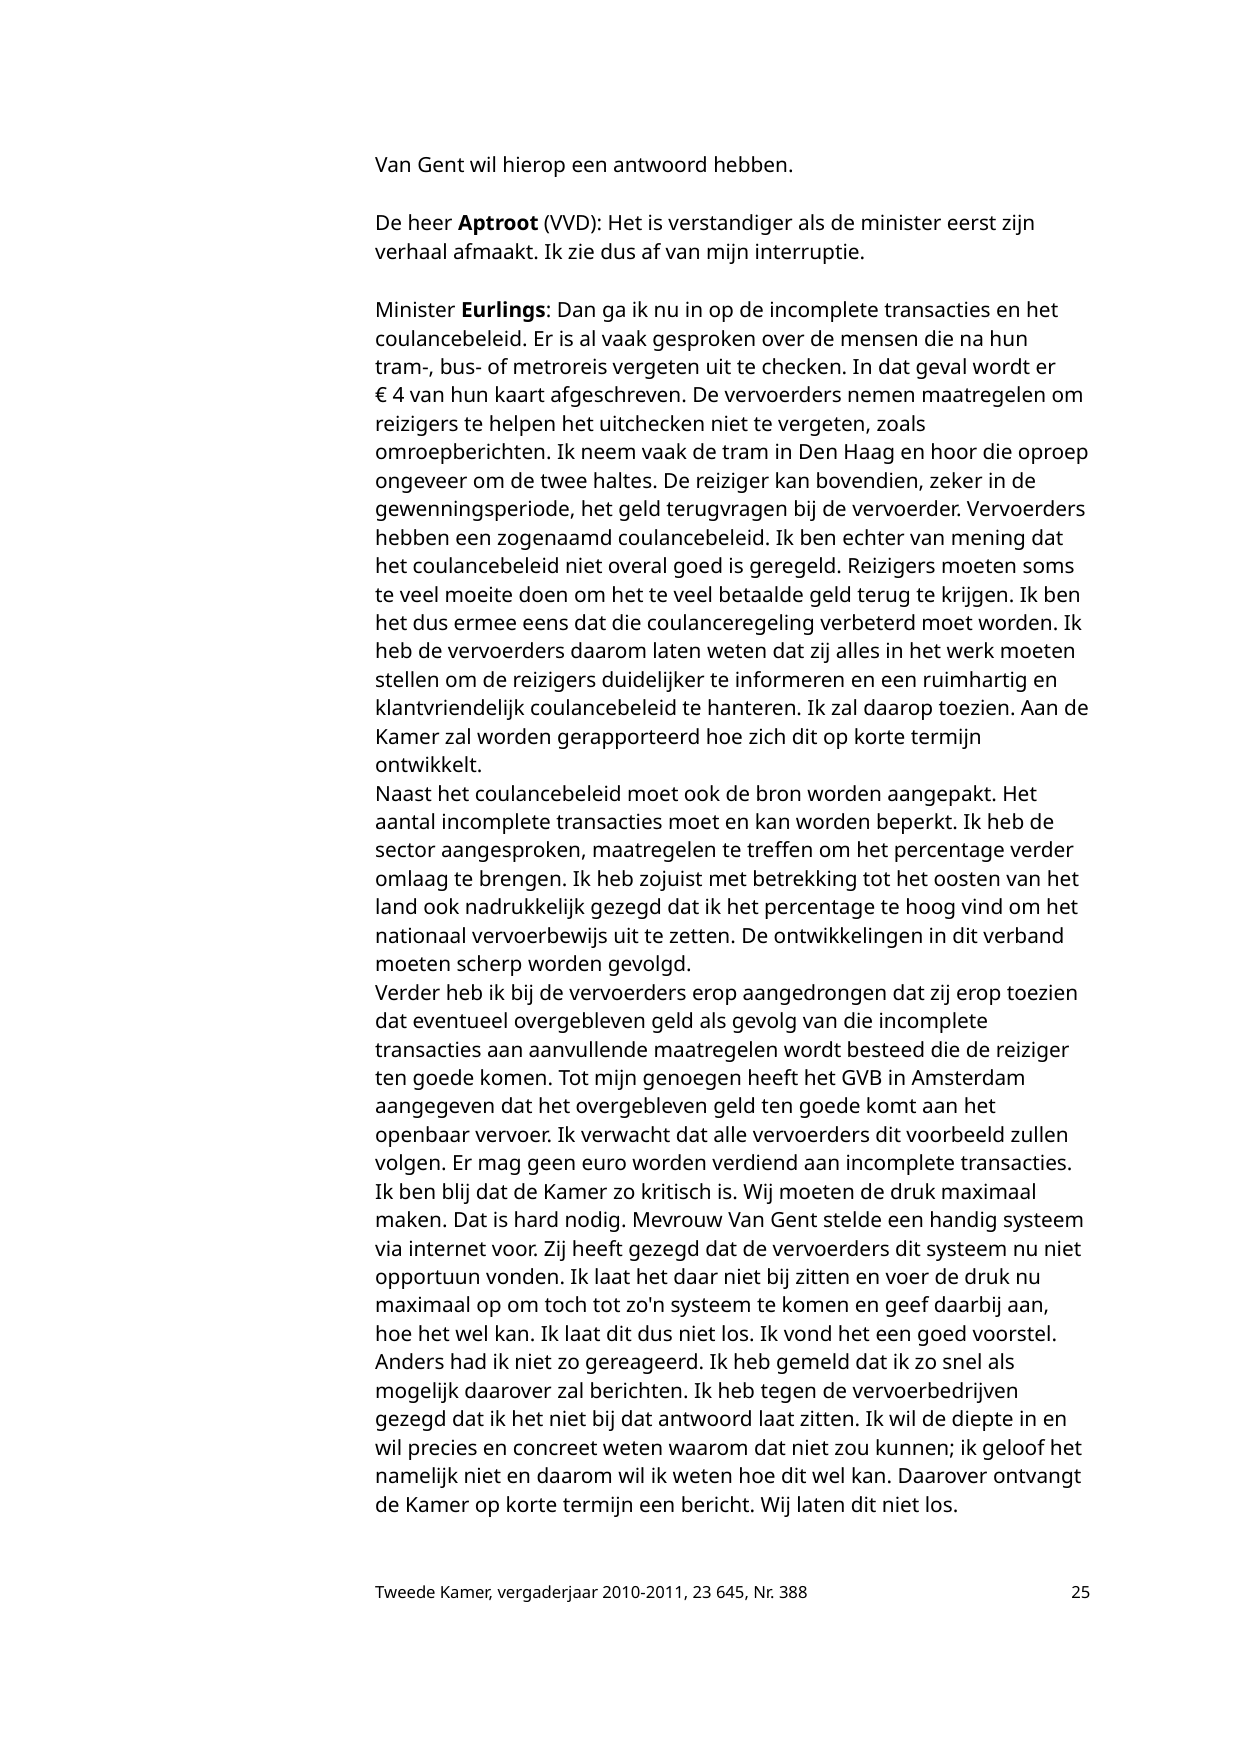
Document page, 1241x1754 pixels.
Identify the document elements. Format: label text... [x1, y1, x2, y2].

text De heer Aptroot (VVD): Het is verstandiger als de minister eerst zijn verhaal afmaakt. Ik zie dus af van mijn interruptie. [375, 208, 1090, 265]
text Minister Eurlings: Dan ga ik nu in op de incomplete transacties en het coulancebeleid. Er is al vaak gesproken over de mensen die na hun tram-, bus- of metroreis vergeten uit te checken. In dat geval wordt er € 4 van hun kaart afgeschreven. De vervoerders nemen maatregelen om reizigers te helpen het uitchecken niet te vergeten, zoals omroepberichten. Ik neem vaak de tram in Den Haag en hoor die oproep ongeveer om de twee haltes. De reiziger kan bovendien, zeker in de gewenningsperiode, het geld terugvragen bij de vervoerder. Vervoerders hebben een zogenaamd coulancebeleid. Ik ben echter van mening dat het coulancebeleid niet overal goed is geregeld. Reizigers moeten soms te veel moeite doen om het te veel betaalde geld terug te krijgen. Ik ben het dus ermee eens dat die coulanceregeling verbeterd moet worden. Ik heb de vervoerders daarom laten weten dat zij alles in het werk moeten stellen om de reizigers duidelijker te informeren en een ruimhartig en klantvriendelijk coulancebeleid te hanteren. Ik zal daarop toezien. Aan de Kamer zal worden gerapporteerd hoe zich dit op korte termijn ontwikkelt. [375, 295, 1090, 779]
text Van Gent wil hierop een antwoord hebben. [375, 150, 1090, 178]
text Verder heb ik bij de vervoerders erop aangedrongen dat zij erop toezien dat eventueel overgebleven geld als gevolg van die incomplete transacties aan aanvullende maatregelen wordt besteed die de reiziger ten goede komen. Tot mijn genoegen heeft het GVB in Amsterdam aangegeven dat het overgebleven geld ten goede komt aan het openbaar vervoer. Ik verwacht dat alle vervoerders dit voorbeeld zullen volgen. Er mag geen euro worden verdiend aan incomplete transacties. [375, 978, 1090, 1177]
text Ik ben blij dat de Kamer zo kritisch is. Wij moeten de druk maximaal maken. Dat is hard nodig. Mevrouw Van Gent stelde een handig systeem via internet voor. Zij heeft gezegd dat de vervoerders dit systeem nu niet opportuun vonden. Ik laat het daar niet bij zitten en voer de druk nu maximaal op om toch tot zo'n systeem te komen en geef daarbij aan, hoe het wel kan. Ik laat dit dus niet los. Ik vond het een goed voorstel. Anders had ik niet zo gereageerd. Ik heb gemeld dat ik zo snel als mogelijk daarover zal berichten. Ik heb tegen de vervoerbedrijven gezegd dat ik het niet bij dat antwoord laat zitten. Ik wil de diepte in en wil precies en concreet weten waarom dat niet zou kunnen; ik geloof het namelijk niet en daarom wil ik weten hoe dit wel kan. Daarover ontvangt de Kamer op korte termijn een bericht. Wij laten dit niet los. [375, 1177, 1090, 1518]
text Naast het coulancebeleid moet ook de bron worden aangepakt. Het aantal incomplete transacties moet en kan worden beperkt. Ik heb de sector aangesproken, maatregelen te treffen om het percentage verder omlaag te brengen. Ik heb zojuist met betrekking tot het oosten van het land ook nadrukkelijk gezegd dat ik het percentage te hoog vind om het nationaal vervoerbewijs uit te zetten. De ontwikkelingen in dit verband moeten scherp worden gevolgd. [375, 779, 1090, 978]
